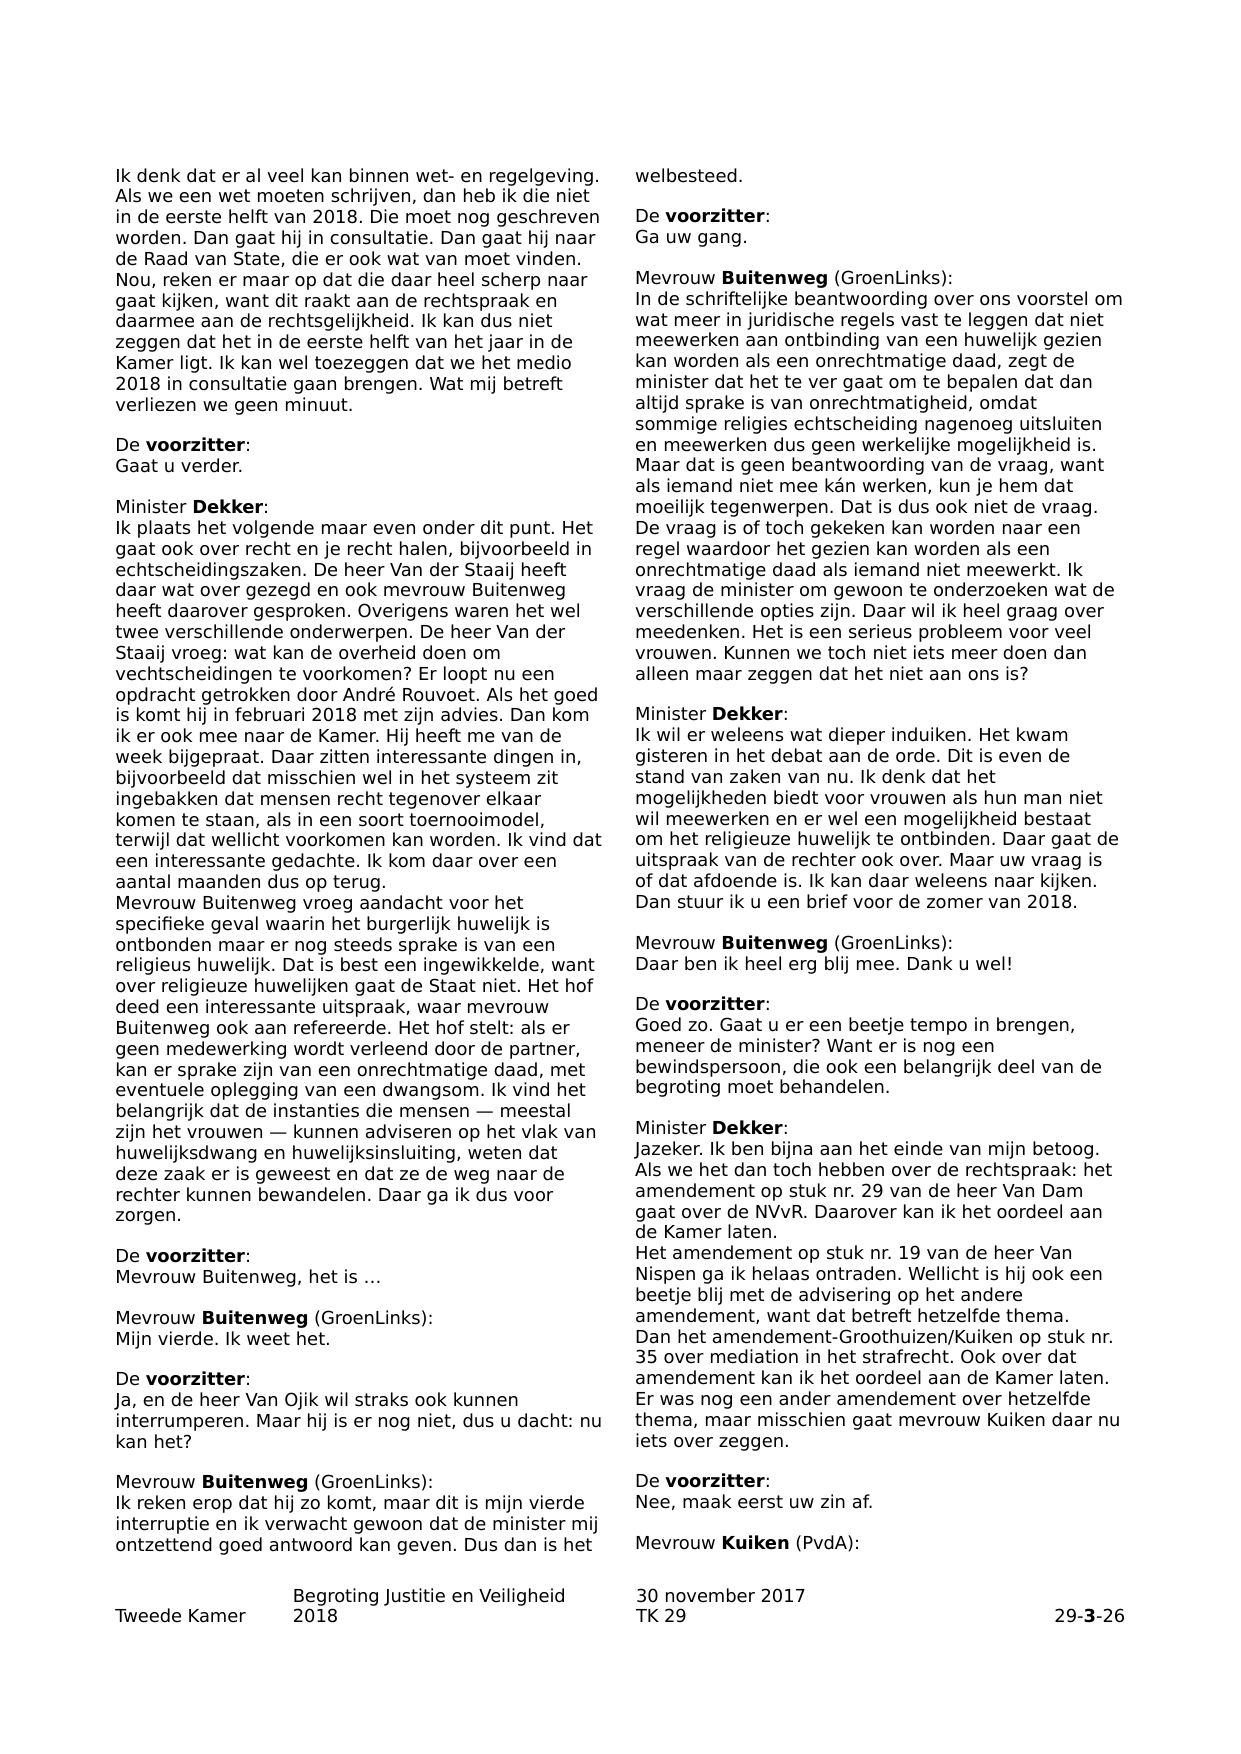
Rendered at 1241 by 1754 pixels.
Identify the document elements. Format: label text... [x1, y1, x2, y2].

text Mevrouw Buitenweg (GroenLinks): [115, 1307, 605, 1328]
text Gaat u verder. [115, 456, 605, 477]
text Goed zo. Gaat u er een beetje tempo in brengen, meneer de minister? Want er is nog een bewindspersoon, die ook een belangrijk deel van de begroting moet behandelen. [635, 1015, 1125, 1098]
text Minister Dekker: [635, 1118, 1125, 1139]
text De voorzitter: [115, 1246, 605, 1267]
text Jazeker. Ik ben bijna aan het einde van mijn betoog. [635, 1139, 1125, 1160]
text De voorzitter: [635, 206, 1125, 227]
text De voorzitter: [635, 994, 1125, 1015]
text Minister Dekker: [635, 704, 1125, 725]
text welbesteed. [635, 165, 1125, 186]
text Ik reken erop dat hij zo komt, maar dit is mijn vierde interruptie en ik verwacht gewoon dat de minister mij ontzettend goed antwoord kan geven. Dus dan is het [115, 1493, 605, 1556]
text Er was nog een ander amendement over hetzelfde thema, maar misschien gaat mevrouw Kuiken daar nu iets over zeggen. [635, 1389, 1125, 1451]
text Ik wil er weleens wat dieper induiken. Het kwam gisteren in het debat aan de orde. Dit is even de stand van zaken van nu. Ik denk dat het mogelijkheden biedt voor vrouwen als hun man niet wil meewerken en er wel een mogelijkheid bestaat om het religieuze huwelijk te ontbinden. Daar gaat de uitspraak van de rechter ook over. Maar uw vraag is of dat afdoende is. Ik kan daar weleens naar kijken. Dan stuur ik u een brief voor de zomer van 2018. [635, 725, 1125, 912]
text Daar ben ik heel erg blij mee. Dank u wel! [635, 953, 1125, 974]
text Minister Dekker: [115, 497, 605, 518]
text De voorzitter: [635, 1471, 1125, 1492]
text Ja, en de heer Van Ojik wil straks ook kunnen interrumperen. Maar hij is er nog niet, dus u dacht: nu kan het? [115, 1390, 605, 1452]
text Ik denk dat er al veel kan binnen wet- en regelgeving. Als we een wet moeten schrijven, dan heb ik die niet in de eerste helft van 2018. Die moet nog geschreven worden. Dan gaat hij in consultatie. Dan gaat hij naar de Raad van State, die er ook wat van moet vinden. Nou, reken er maar op dat die daar heel scherp naar gaat kijken, want dit raakt aan de rechtspraak en daarmee aan de rechtsgelijkheid. Ik kan dus niet zeggen dat het in de eerste helft van het jaar in de Kamer ligt. Ik kan wel toezeggen dat we het medio 2018 in consultatie gaan brengen. Wat mij betreft verliezen we geen minuut. [115, 165, 605, 415]
text Het amendement op stuk nr. 19 van de heer Van Nispen ga ik helaas ontraden. Wellicht is hij ook een beetje blij met de advisering op het andere amendement, want dat betreft hetzelfde thema. [635, 1243, 1125, 1326]
text Ga uw gang. [635, 227, 1125, 248]
text Dan het amendement-Groothuizen/Kuiken op stuk nr. 35 over mediation in het strafrecht. Ook over dat amendement kan ik het oordeel aan de Kamer laten. [635, 1326, 1125, 1389]
text De voorzitter: [115, 1369, 605, 1390]
text Mevrouw Buitenweg (GroenLinks): [115, 1472, 605, 1493]
text Ik plaats het volgende maar even onder dit punt. Het gaat ook over recht en je recht halen, bijvoorbeeld in echtscheidingszaken. De heer Van der Staaij heeft daar wat over gezegd en ook mevrouw Buitenweg heeft daarover gesproken. Overigens waren het wel twee verschillende onderwerpen. De heer Van der Staaij vroeg: wat kan de overheid doen om vechtscheidingen te voorkomen? Er loopt nu een opdracht getrokken door André Rouvoet. Als het goed is komt hij in februari 2018 met zijn advies. Dan kom ik er ook mee naar de Kamer. Hij heeft me van de week bijgepraat. Daar zitten interessante dingen in, bijvoorbeeld dat misschien wel in het systeem zit ingebakken dat mensen recht tegenover elkaar komen te staan, als in een soort toernooimodel, terwijl dat wellicht voorkomen kan worden. Ik vind dat een interessante gedachte. Ik kom daar over een aantal maanden dus op terug. [115, 518, 605, 893]
text Mevrouw Buitenweg (GroenLinks): [635, 268, 1125, 288]
text Mevrouw Buitenweg (GroenLinks): [635, 932, 1125, 953]
text Mevrouw Buitenweg, het is … [115, 1267, 605, 1287]
text De voorzitter: [115, 435, 605, 456]
text Als we het dan toch hebben over de rechtspraak: het amendement op stuk nr. 29 van de heer Van Dam gaat over de NVvR. Daarover kan ik het oordeel aan de Kamer laten. [635, 1160, 1125, 1243]
text Mevrouw Buitenweg vroeg aandacht voor het specifieke geval waarin het burgerlijk huwelijk is ontbonden maar er nog steeds sprake is van een religieus huwelijk. Dat is best een ingewikkelde, want over religieuze huwelijken gaat de Staat niet. Het hof deed een interessante uitspraak, waar mevrouw Buitenweg ook aan refereerde. Het hof stelt: als er geen medewerking wordt verleend door de partner, kan er sprake zijn van een onrechtmatige daad, met eventuele oplegging van een dwangsom. Ik vind het belangrijk dat de instanties die mensen — meestal zijn het vrouwen — kunnen adviseren op het vlak van huwelijksdwang en huwelijksinsluiting, weten dat deze zaak er is geweest en dat ze de weg naar de rechter kunnen bewandelen. Daar ga ik dus voor zorgen. [115, 893, 605, 1226]
text Mevrouw Kuiken (PvdA): [635, 1533, 1125, 1554]
text In de schriftelijke beantwoording over ons voorstel om wat meer in juridische regels vast te leggen dat niet meewerken aan ontbinding van een huwelijk gezien kan worden als een onrechtmatige daad, zegt de minister dat het te ver gaat om te bepalen dat dan altijd sprake is van onrechtmatigheid, omdat sommige religies echtscheiding nagenoeg uitsluiten en meewerken dus geen werkelijke mogelijkheid is. Maar dat is geen beantwoording van de vraag, want als iemand niet mee kán werken, kun je hem dat moeilijk tegenwerpen. Dat is dus ook niet de vraag. De vraag is of toch gekeken kan worden naar een regel waardoor het gezien kan worden als een onrechtmatige daad als iemand niet meewerkt. Ik vraag de minister om gewoon te onderzoeken wat de verschillende opties zijn. Daar wil ik heel graag over meedenken. Het is een serieus probleem voor veel vrouwen. Kunnen we toch niet iets meer doen dan alleen maar zeggen dat het niet aan ons is? [635, 288, 1125, 684]
text Mijn vierde. Ik weet het. [115, 1328, 605, 1349]
text Nee, maak eerst uw zin af. [635, 1492, 1125, 1513]
